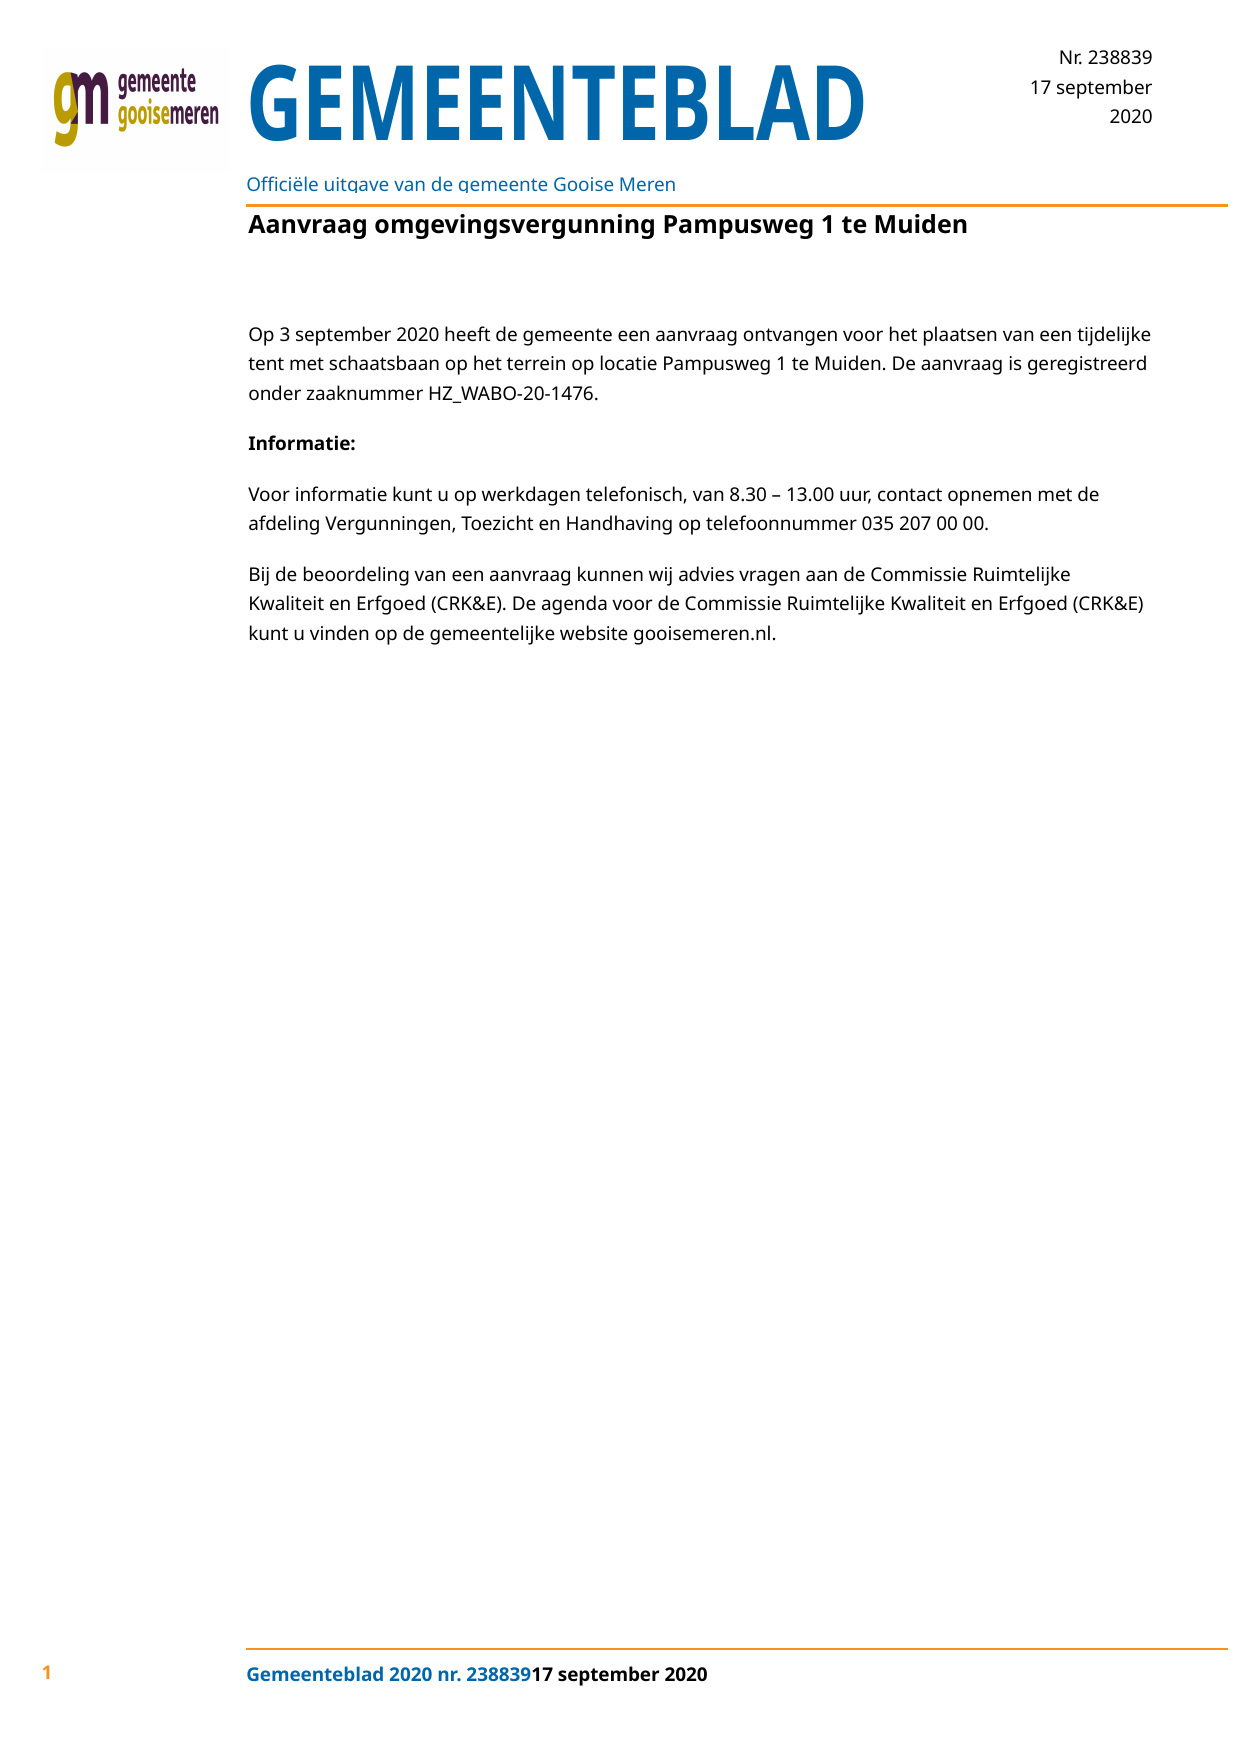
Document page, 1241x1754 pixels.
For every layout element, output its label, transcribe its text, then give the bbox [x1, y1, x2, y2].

text Voor informatie kunt u op werkdagen telefonisch, van 8.30 – 13.00 uur, contact opnemen met de afdeling Vergunningen, Toezicht en Handhaving op telefoonnummer 035 207 00 00. [248, 481, 1152, 536]
text Op 3 september 2020 heeft de gemeente een aanvraag ontvangen voor het plaatsen van een tijdelijke tent met schaatsbaan op het terrein op locatie Pampusweg 1 te Muiden. De aanvraag is geregistreerd onder zaaknummer HZ_WABO-20-1476. [248, 321, 1152, 406]
text Bij de beoordeling van een aanvraag kunnen wij advies vragen aan de Commissie Ruimtelijke Kwaliteit en Erfgoed (CRK&E). De agenda voor de Commissie Ruimtelijke Kwaliteit en Erfgoed (CRK&E) kunt u vinden op de gemeentelijke website gooisemeren.nl. [248, 561, 1152, 646]
text Aanvraag omgevingsvergunning Pampusweg 1 te Muiden [248, 207, 1152, 241]
picture [41, 47, 231, 172]
text Informatie: [248, 430, 1152, 456]
